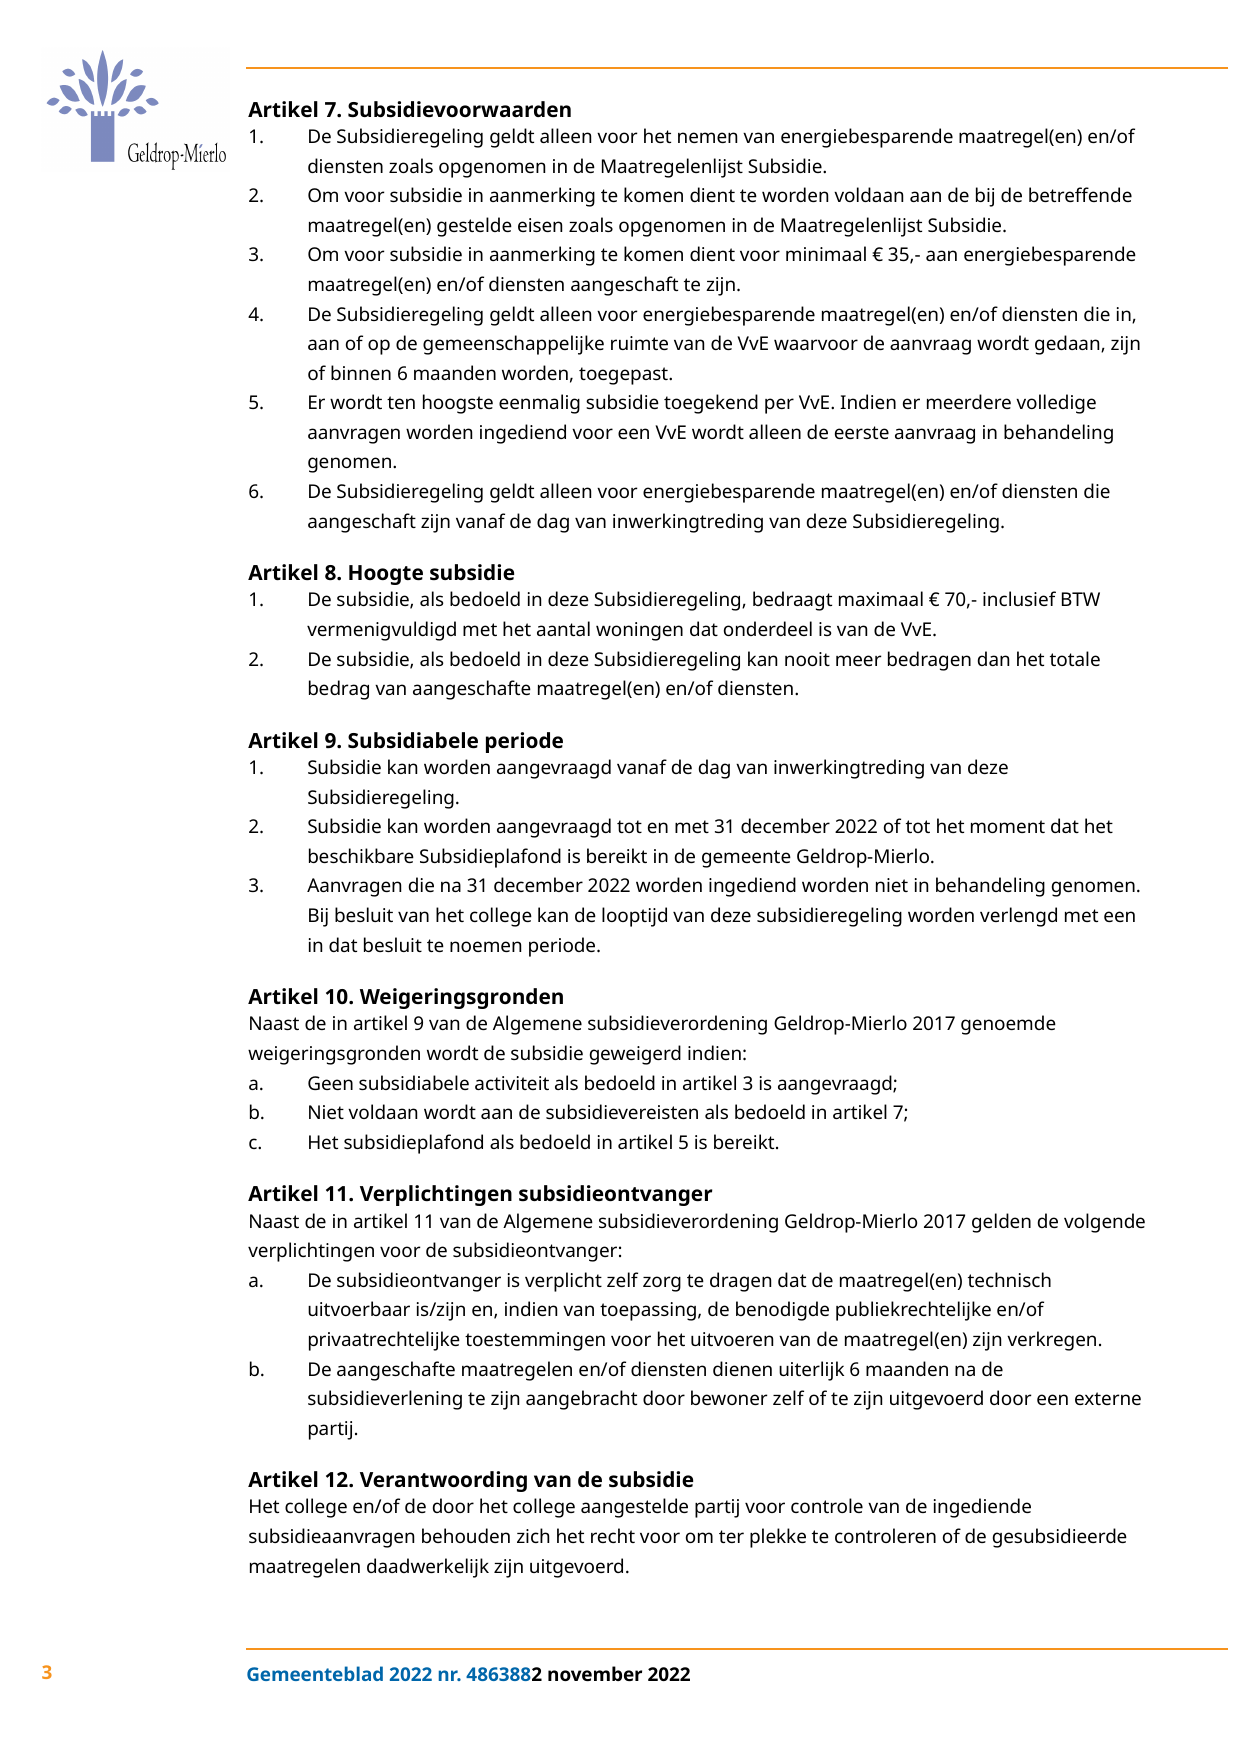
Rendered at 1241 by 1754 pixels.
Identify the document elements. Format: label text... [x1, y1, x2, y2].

list Om voor subsidie in aanmerking te komen dient voor minimaal € 35,- aan energiebesparende maatregel(en) en/of diensten aangeschaft te zijn. [248, 242, 1152, 297]
list Subsidie kan worden aangevraagd vanaf de dag van inwerkingtreding van deze Subsidieregeling. [248, 754, 1152, 809]
list Aanvragen die na 31 december 2022 worden ingediend worden niet in behandeling genomen. Bij besluit van het college kan de looptijd van deze subsidieregeling worden verlengd met een in dat besluit te noemen periode. [248, 873, 1152, 957]
list De subsidieontvanger is verplicht zelf zorg te dragen dat de maatregel(en) technisch uitvoerbaar is/zijn en, indien van toepassing, de benodigde publiekrechtelijke en/of privaatrechtelijke toestemmingen voor het uitvoeren van de maatregel(en) zijn verkregen. [248, 1267, 1152, 1352]
text Artikel 11. Verplichtingen subsidieontvanger [248, 1179, 1152, 1208]
list De Subsidieregeling geldt alleen voor energiebesparende maatregel(en) en/of diensten die in, aan of op de gemeenschappelijke ruimte van de VvE waarvoor de aanvraag wordt gedaan, zijn of binnen 6 maanden worden, toegepast. [248, 301, 1152, 386]
list De subsidie, als bedoeld in deze Subsidieregeling kan nooit meer bedragen dan het totale bedrag van aangeschafte maatregel(en) en/of diensten. [248, 646, 1152, 701]
list Geen subsidiabele activiteit als bedoeld in artikel 3 is aangevraagd; [248, 1070, 1152, 1096]
list De aangeschafte maatregelen en/of diensten dienen uiterlijk 6 maanden na de subsidieverlening te zijn aangebracht door bewoner zelf of te zijn uitgevoerd door een externe partij. [248, 1356, 1152, 1441]
text Het college en/of de door het college aangestelde partij voor controle van de ingediende subsidieaanvragen behouden zich het recht voor om ter plekke te controleren of de gesubsidieerde maatregelen daadwerkelijk zijn uitgevoerd. [248, 1494, 1152, 1579]
text Artikel 12. Verantwoording van de subsidie [248, 1465, 1152, 1494]
list Het subsidieplafond als bedoeld in artikel 5 is bereikt. [248, 1129, 1152, 1155]
text Naast de in artikel 9 van de Algemene subsidieverordening Geldrop-Mierlo 2017 genoemde weigeringsgronden wordt de subsidie geweigerd indien: [248, 1011, 1152, 1066]
text Artikel 10. Weigeringsgronden [248, 982, 1152, 1011]
list Subsidie kan worden aangevraagd tot en met 31 december 2022 of tot het moment dat het beschikbare Subsidieplafond is bereikt in de gemeente Geldrop-Mierlo. [248, 813, 1152, 869]
list De Subsidieregeling geldt alleen voor energiebesparende maatregel(en) en/of diensten die aangeschaft zijn vanaf de dag van inwerkingtreding van deze Subsidieregeling. [248, 478, 1152, 533]
text Artikel 8. Hoogte subsidie [248, 558, 1152, 587]
list De subsidie, als bedoeld in deze Subsidieregeling, bedraagt maximaal € 70,- inclusief BTW vermenigvuldigd met het aantal woningen dat onderdeel is van de VvE. [248, 587, 1152, 642]
text Artikel 9. Subsidiabele periode [248, 726, 1152, 754]
text Naast de in artikel 11 van de Algemene subsidieverordening Geldrop-Mierlo 2017 gelden de volgende verplichtingen voor de subsidieontvanger: [248, 1208, 1152, 1263]
list Om voor subsidie in aanmerking te komen dient te worden voldaan aan de bij de betreffende maatregel(en) gestelde eisen zoals opgenomen in de Maatregelenlijst Subsidie. [248, 182, 1152, 238]
picture [41, 47, 231, 172]
list Niet voldaan wordt aan de subsidievereisten als bedoeld in artikel 7; [248, 1099, 1152, 1125]
text Artikel 7. Subsidievoorwaarden [248, 95, 1152, 123]
list Er wordt ten hoogste eenmalig subsidie toegekend per VvE. Indien er meerdere volledige aanvragen worden ingediend voor een VvE wordt alleen de eerste aanvraag in behandeling genomen. [248, 389, 1152, 474]
list De Subsidieregeling geldt alleen voor het nemen van energiebesparende maatregel(en) en/of diensten zoals opgenomen in de Maatregelenlijst Subsidie. [248, 123, 1152, 178]
